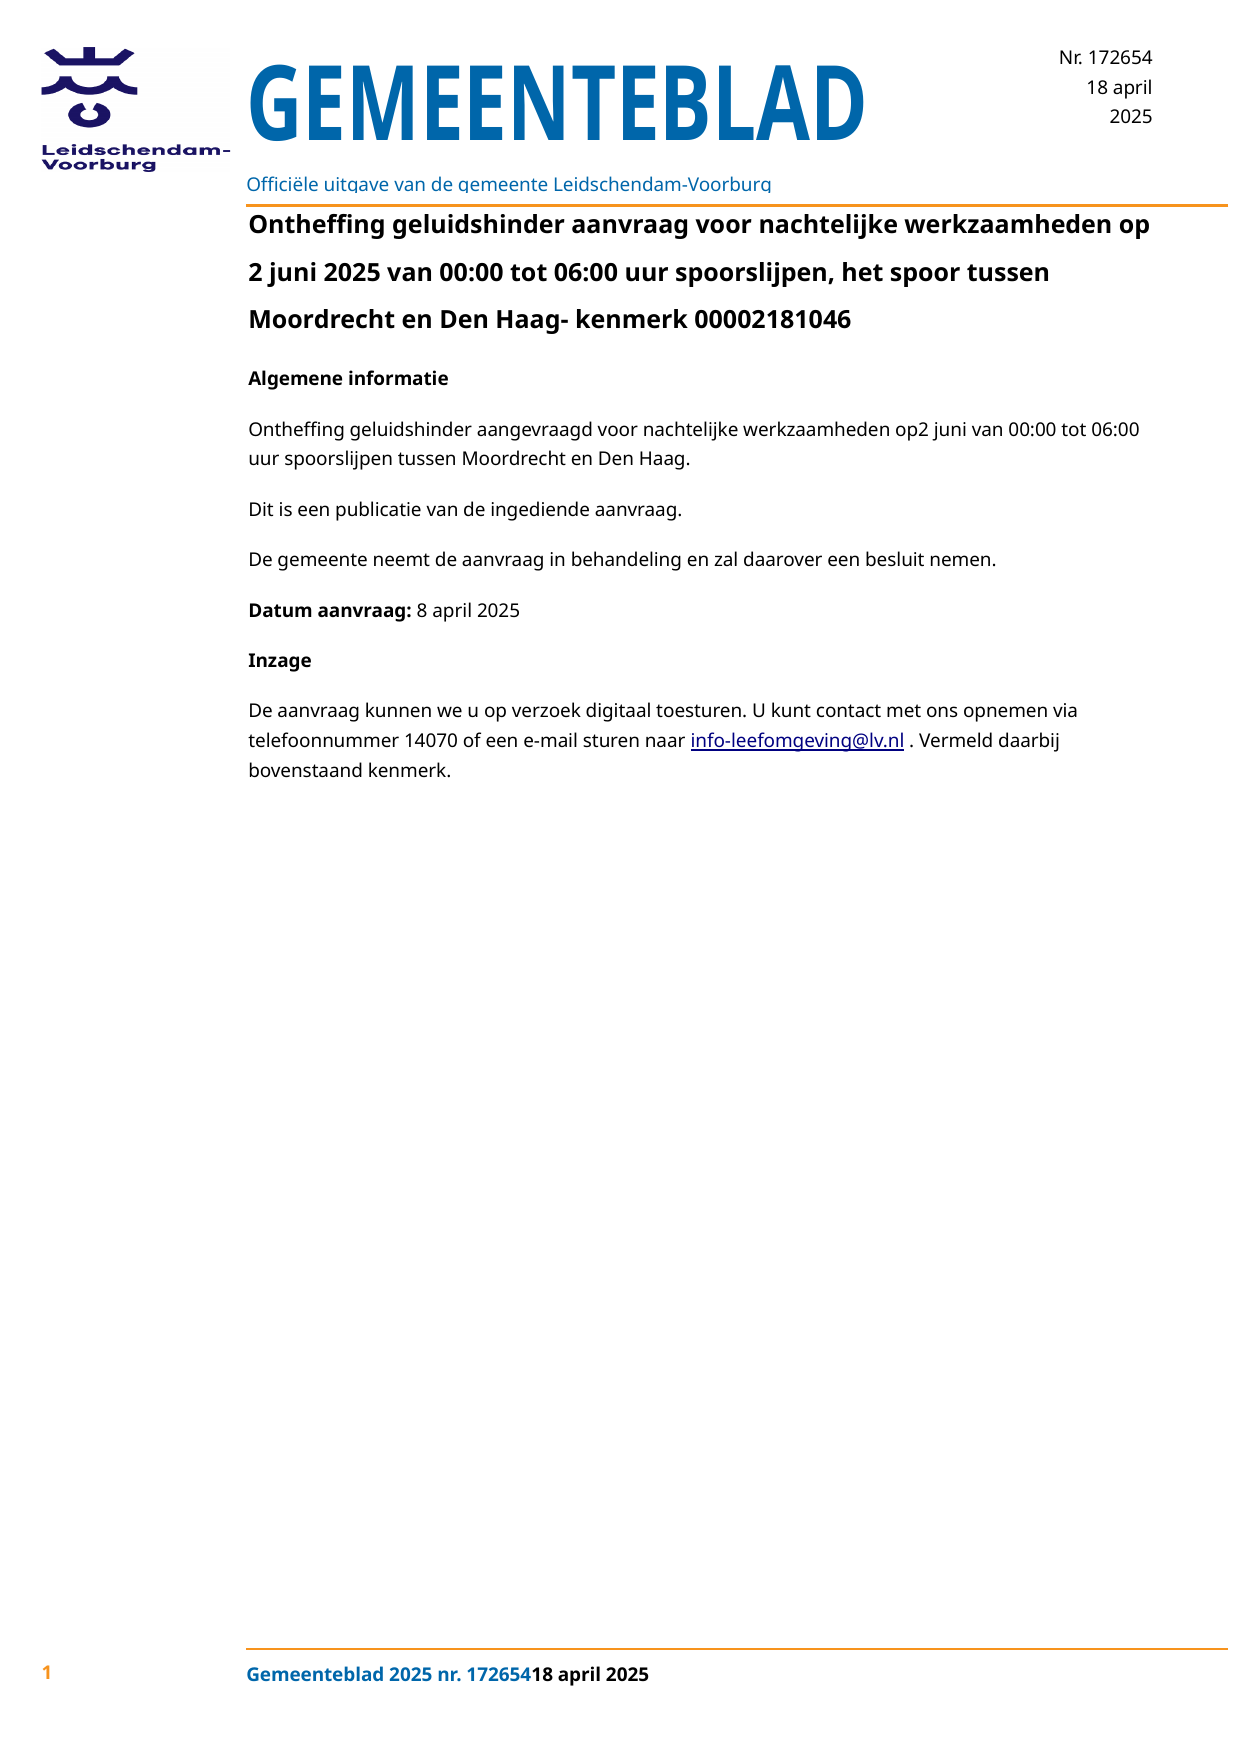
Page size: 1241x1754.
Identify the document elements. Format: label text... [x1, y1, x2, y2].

text De aanvraag kunnen we u op verzoek digitaal toesturen. U kunt contact met ons opnemen via telefoonnummer 14070 of een e-mail sturen naar info-leefomgeving@lv.nl . Vermeld daarbij bovenstaand kenmerk. [248, 698, 1152, 782]
text Datum aanvraag: 8 april 2025 [248, 597, 1152, 622]
text Ontheffing geluidshinder aanvraag voor nachtelijke werkzaamheden op 2 juni 2025 van 00:00 tot 06:00 uur spoorslijpen, het spoor tussen Moordrecht en Den Haag- kenmerk 00002181046 [248, 207, 1152, 336]
picture [41, 47, 231, 172]
text De gemeente neemt de aanvraag in behandeling en zal daarover een besluit nemen. [248, 546, 1152, 572]
text Ontheffing geluidshinder aangevraagd voor nachtelijke werkzaamheden op2 juni van 00:00 tot 06:00 uur spoorslijpen tussen Moordrecht en Den Haag. [248, 416, 1152, 471]
text Dit is een publicatie van de ingediende aanvraag. [248, 496, 1152, 522]
text Algemene informatie [248, 366, 1152, 391]
text Inzage [248, 647, 1152, 673]
